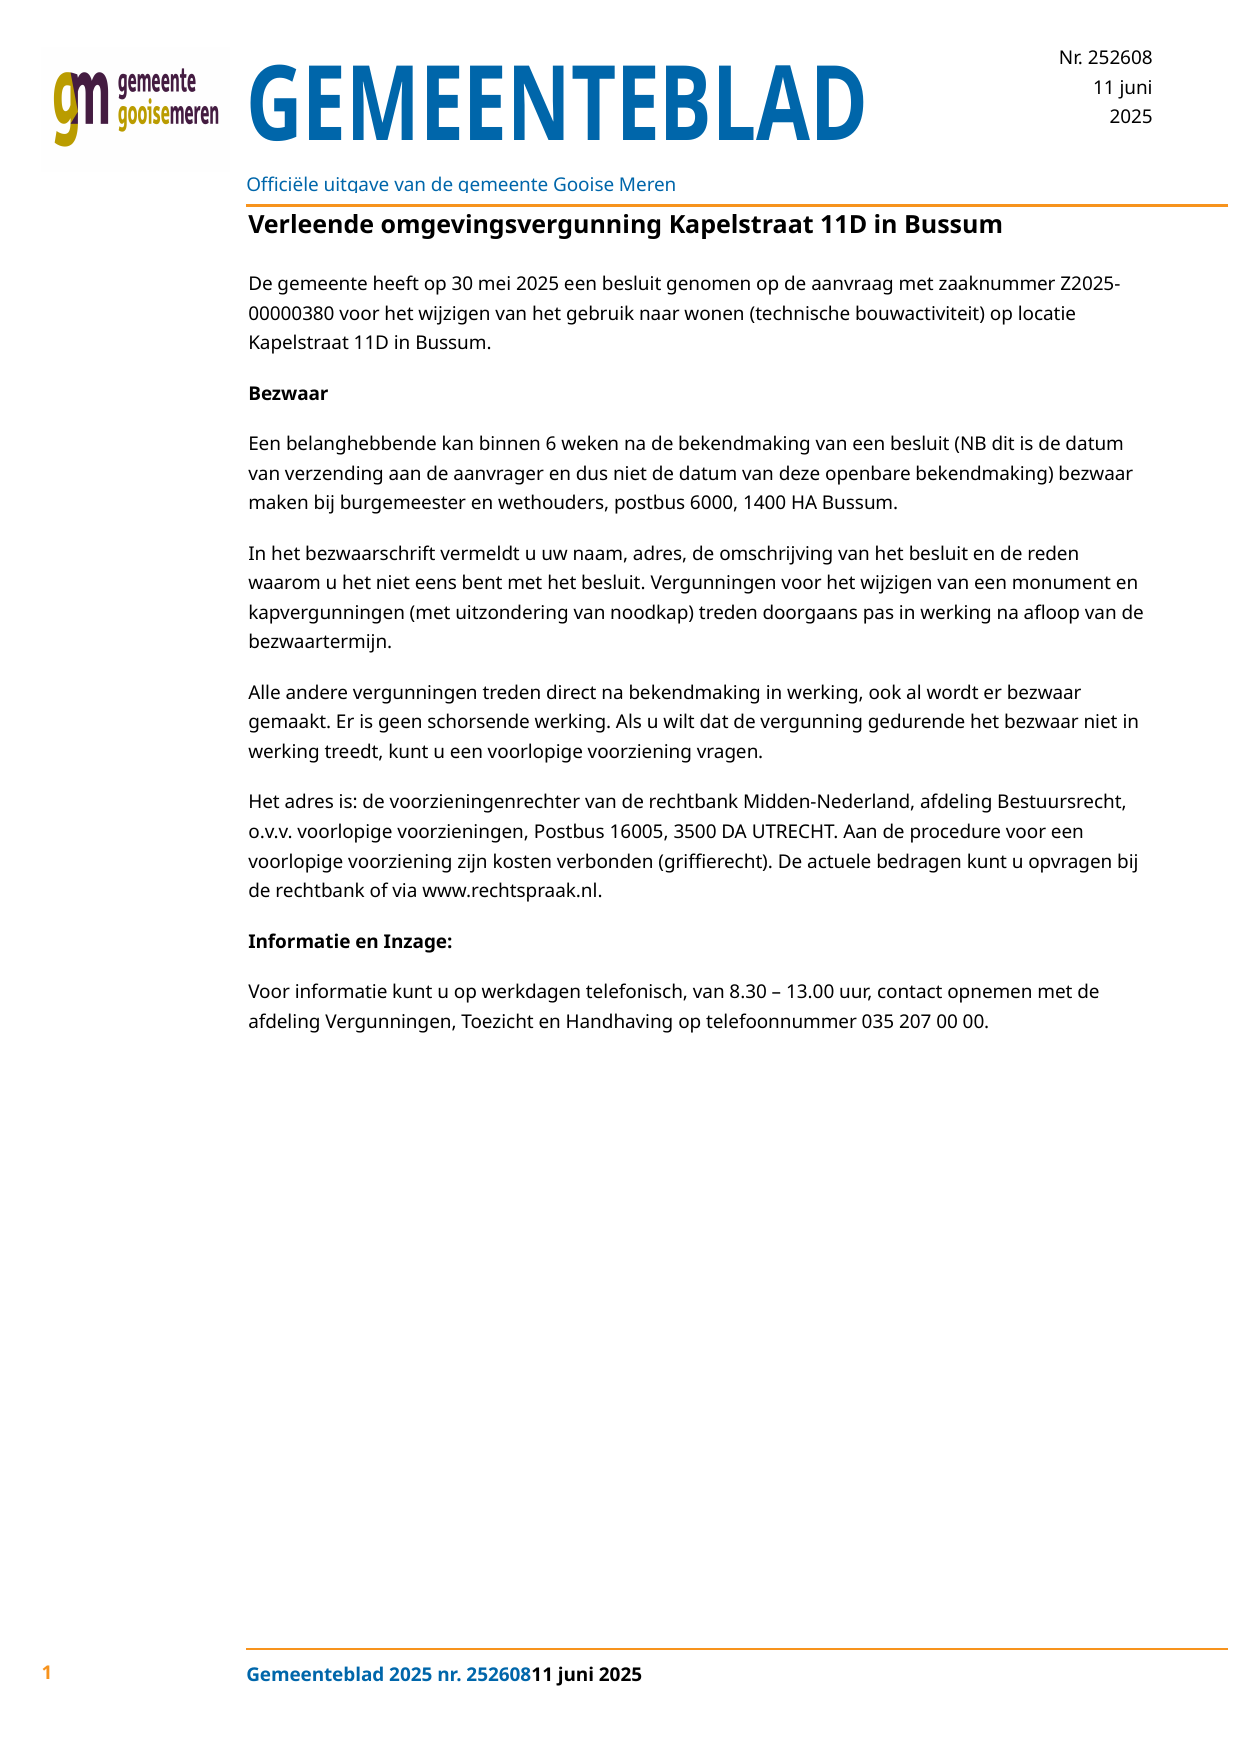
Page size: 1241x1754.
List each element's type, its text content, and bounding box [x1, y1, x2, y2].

text Informatie en Inzage: [248, 928, 1152, 953]
text Het adres is: de voorzieningenrechter van de rechtbank Midden-Nederland, afdeling Bestuursrecht, o.v.v. voorlopige voorzieningen, Postbus 16005, 3500 DA UTRECHT. Aan de procedure voor een voorlopige voorziening zijn kosten verbonden (griffierecht). De actuele bedragen kunt u opvragen bij de rechtbank of via www.rechtspraak.nl. [248, 789, 1152, 903]
picture [41, 47, 231, 172]
text In het bezwaarschrift vermeldt u uw naam, adres, de omschrijving van het besluit en de reden waarom u het niet eens bent met het besluit. Vergunningen voor het wijzigen van een monument en kapvergunningen (met uitzondering van noodkap) treden doorgaans pas in werking na afloop van de bezwaartermijn. [248, 540, 1152, 654]
text Verleende omgevingsvergunning Kapelstraat 11D in Bussum [248, 207, 1152, 241]
text Voor informatie kunt u op werkdagen telefonisch, van 8.30 – 13.00 uur, contact opnemen met de afdeling Vergunningen, Toezicht en Handhaving op telefoonnummer 035 207 00 00. [248, 978, 1152, 1033]
text De gemeente heeft op 30 mei 2025 een besluit genomen op de aanvraag met zaaknummer Z2025-00000380 voor het wijzigen van het gebruik naar wonen (technische bouwactiviteit) op locatie Kapelstraat 11D in Bussum. [248, 270, 1152, 355]
text Bezwaar [248, 380, 1152, 406]
text Een belanghebbende kan binnen 6 weken na de bekendmaking van een besluit (NB dit is de datum van verzending aan de aanvrager en dus niet de datum van deze openbare bekendmaking) bezwaar maken bij burgemeester en wethouders, postbus 6000, 1400 HA Bussum. [248, 430, 1152, 515]
text Alle andere vergunningen treden direct na bekendmaking in werking, ook al wordt er bezwaar gemaakt. Er is geen schorsende werking. Als u wilt dat de vergunning gedurende het bezwaar niet in werking treedt, kunt u een voorlopige voorziening vragen. [248, 679, 1152, 764]
